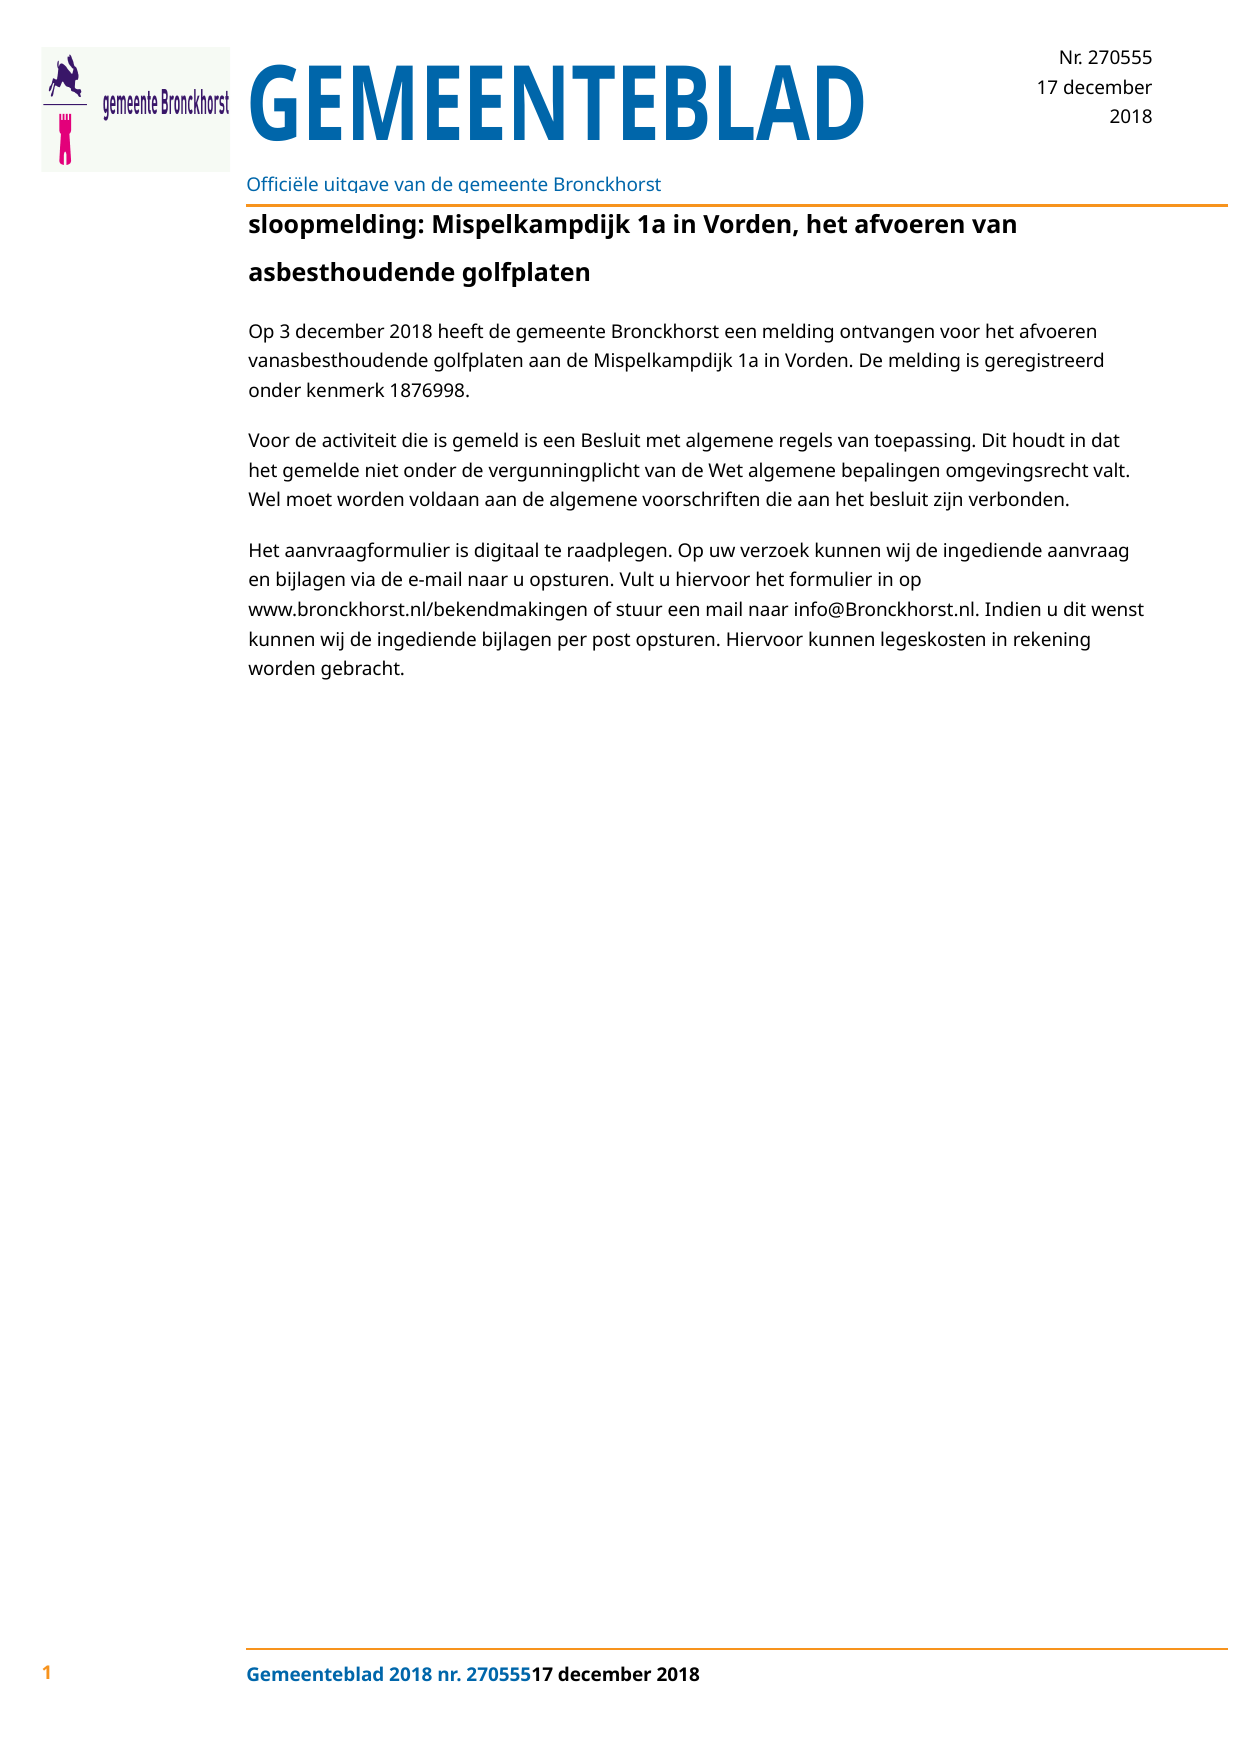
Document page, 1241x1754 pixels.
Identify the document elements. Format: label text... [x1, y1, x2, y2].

text Het aanvraagformulier is digitaal te raadplegen. Op uw verzoek kunnen wij de ingediende aanvraag en bijlagen via de e-mail naar u opsturen. Vult u hiervoor het formulier in op www.bronckhorst.nl/bekendmakingen of stuur een mail naar info@Bronckhorst.nl. Indien u dit wenst kunnen wij de ingediende bijlagen per post opsturen. Hiervoor kunnen legeskosten in rekening worden gebracht. [248, 537, 1152, 681]
text Op 3 december 2018 heeft de gemeente Bronckhorst een melding ontvangen voor het afvoeren vanasbesthoudende golfplaten aan de Mispelkampdijk 1a in Vorden. De melding is geregistreerd onder kenmerk 1876998. [248, 318, 1152, 403]
text sloopmelding: Mispelkampdijk 1a in Vorden, het afvoeren van asbesthoudende golfplaten [248, 207, 1152, 288]
picture [41, 47, 231, 172]
text Voor de activiteit die is gemeld is een Besluit met algemene regels van toepassing. Dit houdt in dat het gemelde niet onder de vergunningplicht van de Wet algemene bepalingen omgevingsrecht valt. Wel moet worden voldaan aan de algemene voorschriften die aan het besluit zijn verbonden. [248, 427, 1152, 512]
